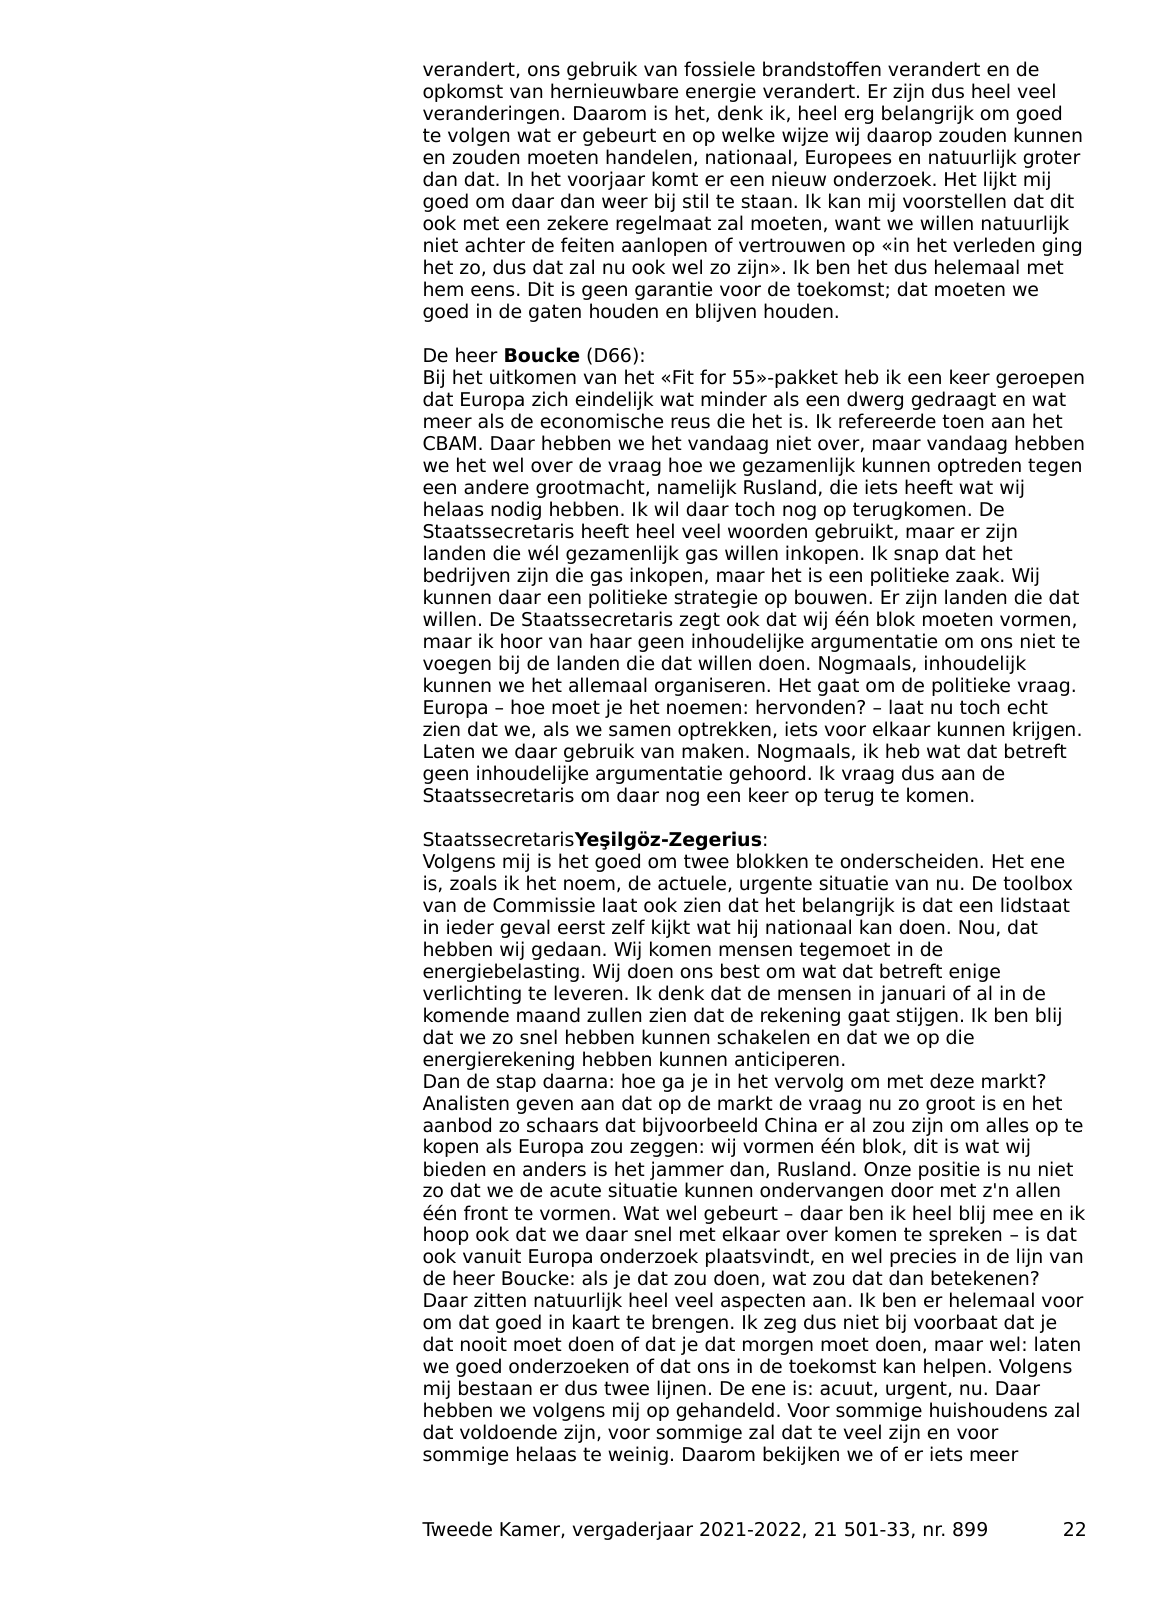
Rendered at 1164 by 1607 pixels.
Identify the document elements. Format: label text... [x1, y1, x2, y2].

text Volgens mij is het goed om twee blokken te onderscheiden. Het ene is, zoals ik het noem, de actuele, urgente situatie van nu. De toolbox van de Commissie laat ook zien dat het belangrijk is dat een lidstaat in ieder geval eerst zelf kijkt wat hij nationaal kan doen. Nou, dat hebben wij gedaan. Wij komen mensen tegemoet in de energiebelasting. Wij doen ons best om wat dat betreft enige verlichting te leveren. Ik denk dat de mensen in januari of al in de komende maand zullen zien dat de rekening gaat stijgen. Ik ben blij dat we zo snel hebben kunnen schakelen en dat we op die energierekening hebben kunnen anticiperen. [422, 851, 1087, 1071]
text StaatssecretarisYeşilgöz-Zegerius: [422, 829, 1087, 851]
text Bij het uitkomen van het «Fit for 55»-pakket heb ik een keer geroepen dat Europa zich eindelijk wat minder als een dwerg gedraagt en wat meer als de economische reus die het is. Ik refereerde toen aan het CBAM. Daar hebben we het vandaag niet over, maar vandaag hebben we het wel over de vraag hoe we gezamenlijk kunnen optreden tegen een andere grootmacht, namelijk Rusland, die iets heeft wat wij helaas nodig hebben. Ik wil daar toch nog op terugkomen. De Staatssecretaris heeft heel veel woorden gebruikt, maar er zijn landen die wél gezamenlijk gas willen inkopen. Ik snap dat het bedrijven zijn die gas inkopen, maar het is een politieke zaak. Wij kunnen daar een politieke strategie op bouwen. Er zijn landen die dat willen. De Staatssecretaris zegt ook dat wij één blok moeten vormen, maar ik hoor van haar geen inhoudelijke argumentatie om ons niet te voegen bij de landen die dat willen doen. Nogmaals, inhoudelijk kunnen we het allemaal organiseren. Het gaat om de politieke vraag. Europa – hoe moet je het noemen: hervonden? – laat nu toch echt zien dat we, als we samen optrekken, iets voor elkaar kunnen krijgen. Laten we daar gebruik van maken. Nogmaals, ik heb wat dat betreft geen inhoudelijke argumentatie gehoord. Ik vraag dus aan de Staatssecretaris om daar nog een keer op terug te komen. [422, 367, 1087, 807]
text verandert, ons gebruik van fossiele brandstoffen verandert en de opkomst van hernieuwbare energie verandert. Er zijn dus heel veel veranderingen. Daarom is het, denk ik, heel erg belangrijk om goed te volgen wat er gebeurt en op welke wijze wij daarop zouden kunnen en zouden moeten handelen, nationaal, Europees en natuurlijk groter dan dat. In het voorjaar komt er een nieuw onderzoek. Het lijkt mij goed om daar dan weer bij stil te staan. Ik kan mij voorstellen dat dit ook met een zekere regelmaat zal moeten, want we willen natuurlijk niet achter de feiten aanlopen of vertrouwen op «in het verleden ging het zo, dus dat zal nu ook wel zo zijn». Ik ben het dus helemaal met hem eens. Dit is geen garantie voor de toekomst; dat moeten we goed in de gaten houden en blijven houden. [422, 59, 1087, 323]
text De heer Boucke (D66): [422, 345, 1087, 367]
text Dan de stap daarna: hoe ga je in het vervolg om met deze markt? Analisten geven aan dat op de markt de vraag nu zo groot is en het aanbod zo schaars dat bijvoorbeeld China er al zou zijn om alles op te kopen als Europa zou zeggen: wij vormen één blok, dit is wat wij bieden en anders is het jammer dan, Rusland. Onze positie is nu niet zo dat we de acute situatie kunnen ondervangen door met z'n allen één front te vormen. Wat wel gebeurt – daar ben ik heel blij mee en ik hoop ook dat we daar snel met elkaar over komen te spreken – is dat ook vanuit Europa onderzoek plaatsvindt, en wel precies in de lijn van de heer Boucke: als je dat zou doen, wat zou dat dan betekenen? Daar zitten natuurlijk heel veel aspecten aan. Ik ben er helemaal voor om dat goed in kaart te brengen. Ik zeg dus niet bij voorbaat dat je dat nooit moet doen of dat je dat morgen moet doen, maar wel: laten we goed onderzoeken of dat ons in de toekomst kan helpen. Volgens mij bestaan er dus twee lijnen. De ene is: acuut, urgent, nu. Daar hebben we volgens mij op gehandeld. Voor sommige huishoudens zal dat voldoende zijn, voor sommige zal dat te veel zijn en voor sommige helaas te weinig. Daarom bekijken we of er iets meer [422, 1071, 1087, 1466]
